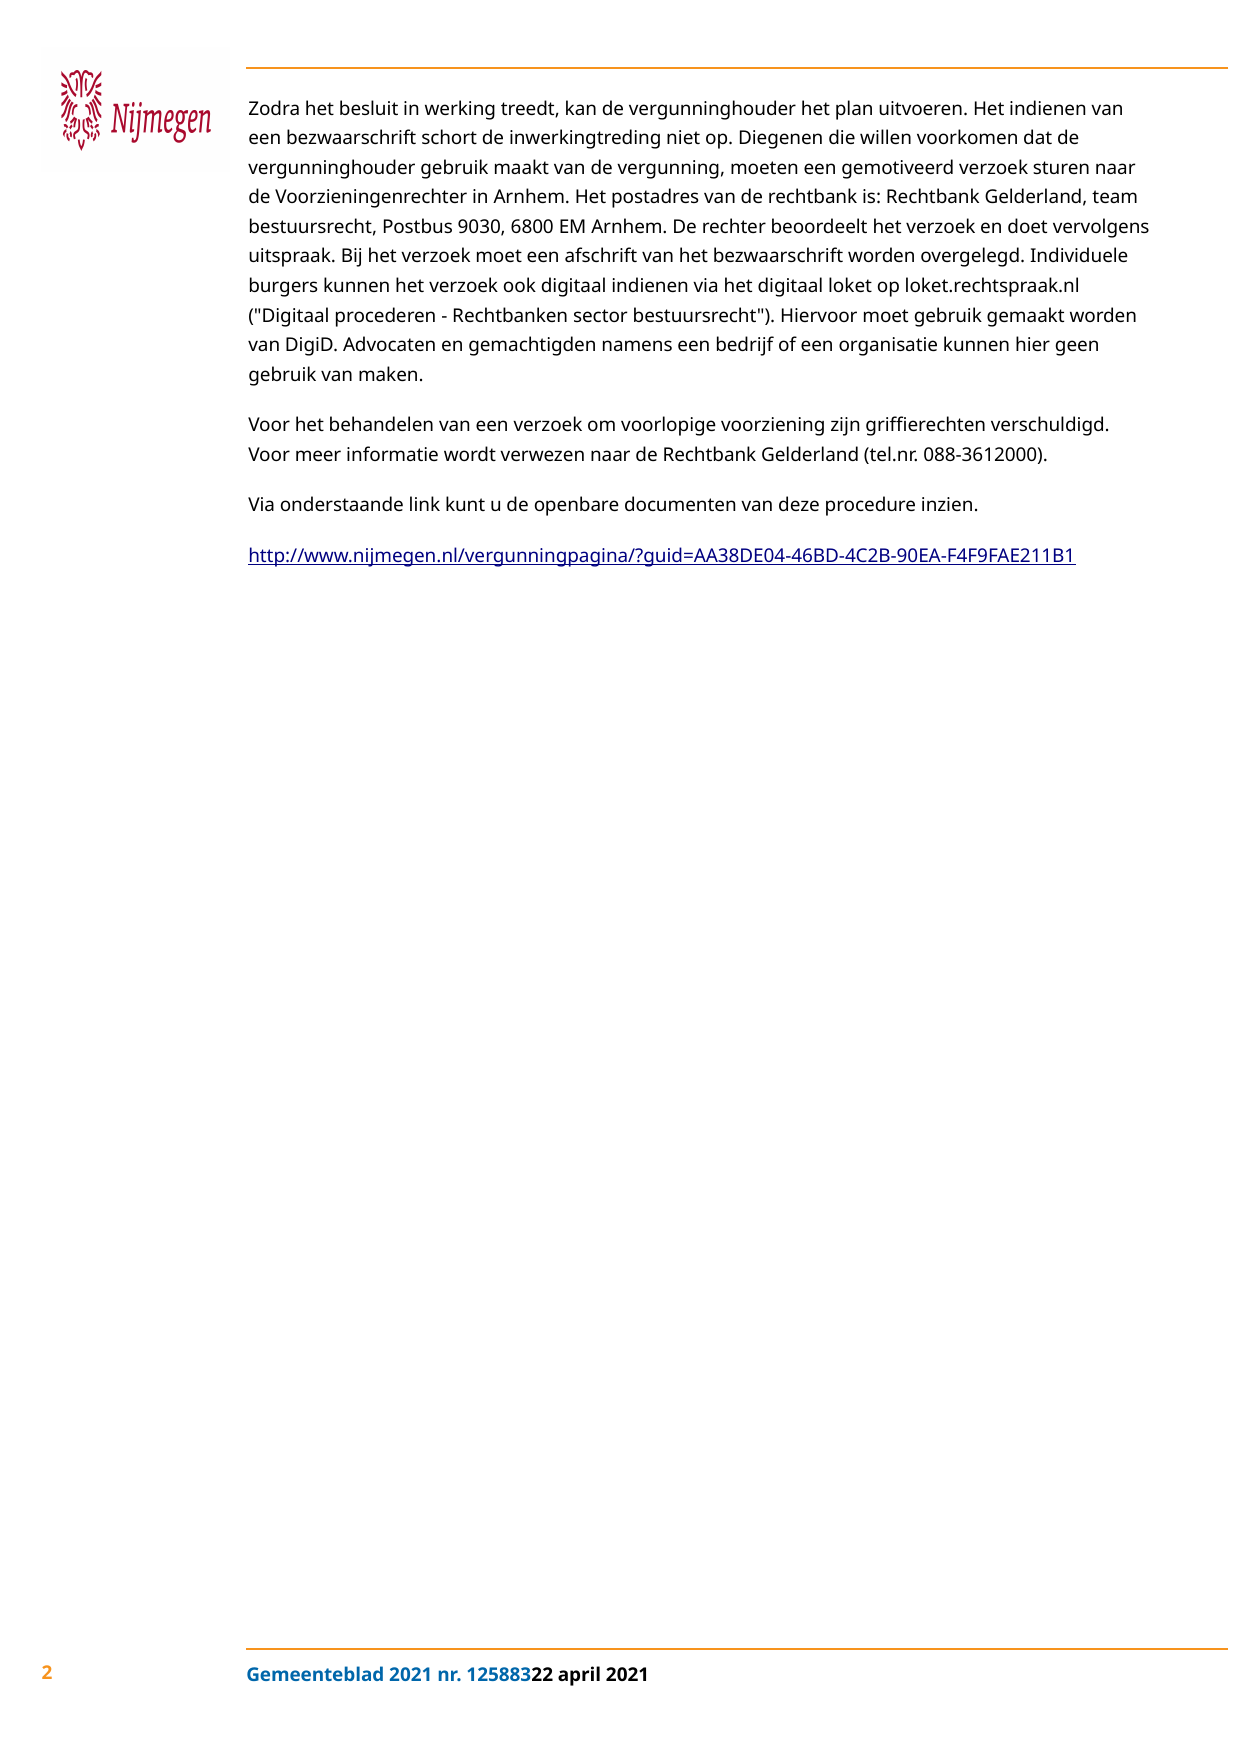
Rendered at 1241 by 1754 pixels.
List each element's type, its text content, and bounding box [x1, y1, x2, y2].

text http://www.nijmegen.nl/vergunningpagina/?guid=AA38DE04-46BD-4C2B-90EA-F4F9FAE211B1 [248, 542, 1152, 568]
text Via onderstaande link kunt u de openbare documenten van deze procedure inzien. [248, 491, 1152, 517]
picture [41, 47, 231, 172]
text Zodra het besluit in werking treedt, kan de vergunninghouder het plan uitvoeren. Het indienen van een bezwaarschrift schort de inwerkingtreding niet op. Diegenen die willen voorkomen dat de vergunninghouder gebruik maakt van de vergunning, moeten een gemotiveerd verzoek sturen naar de Voorzieningenrechter in Arnhem. Het postadres van de rechtbank is: Rechtbank Gelderland, team bestuursrecht, Postbus 9030, 6800 EM Arnhem. De rechter beoordeelt het verzoek en doet vervolgens uitspraak. Bij het verzoek moet een afschrift van het bezwaarschrift worden overgelegd. Individuele burgers kunnen het verzoek ook digitaal indienen via het digitaal loket op loket.rechtspraak.nl ("Digitaal procederen - Rechtbanken sector bestuursrecht"). Hiervoor moet gebruik gemaakt worden van DigiD. Advocaten en gemachtigden namens een bedrijf of een organisatie kunnen hier geen gebruik van maken. [248, 95, 1152, 387]
text Voor het behandelen van een verzoek om voorlopige voorziening zijn griffierechten verschuldigd. Voor meer informatie wordt verwezen naar de Rechtbank Gelderland (tel.nr. 088-3612000). [248, 411, 1152, 467]
